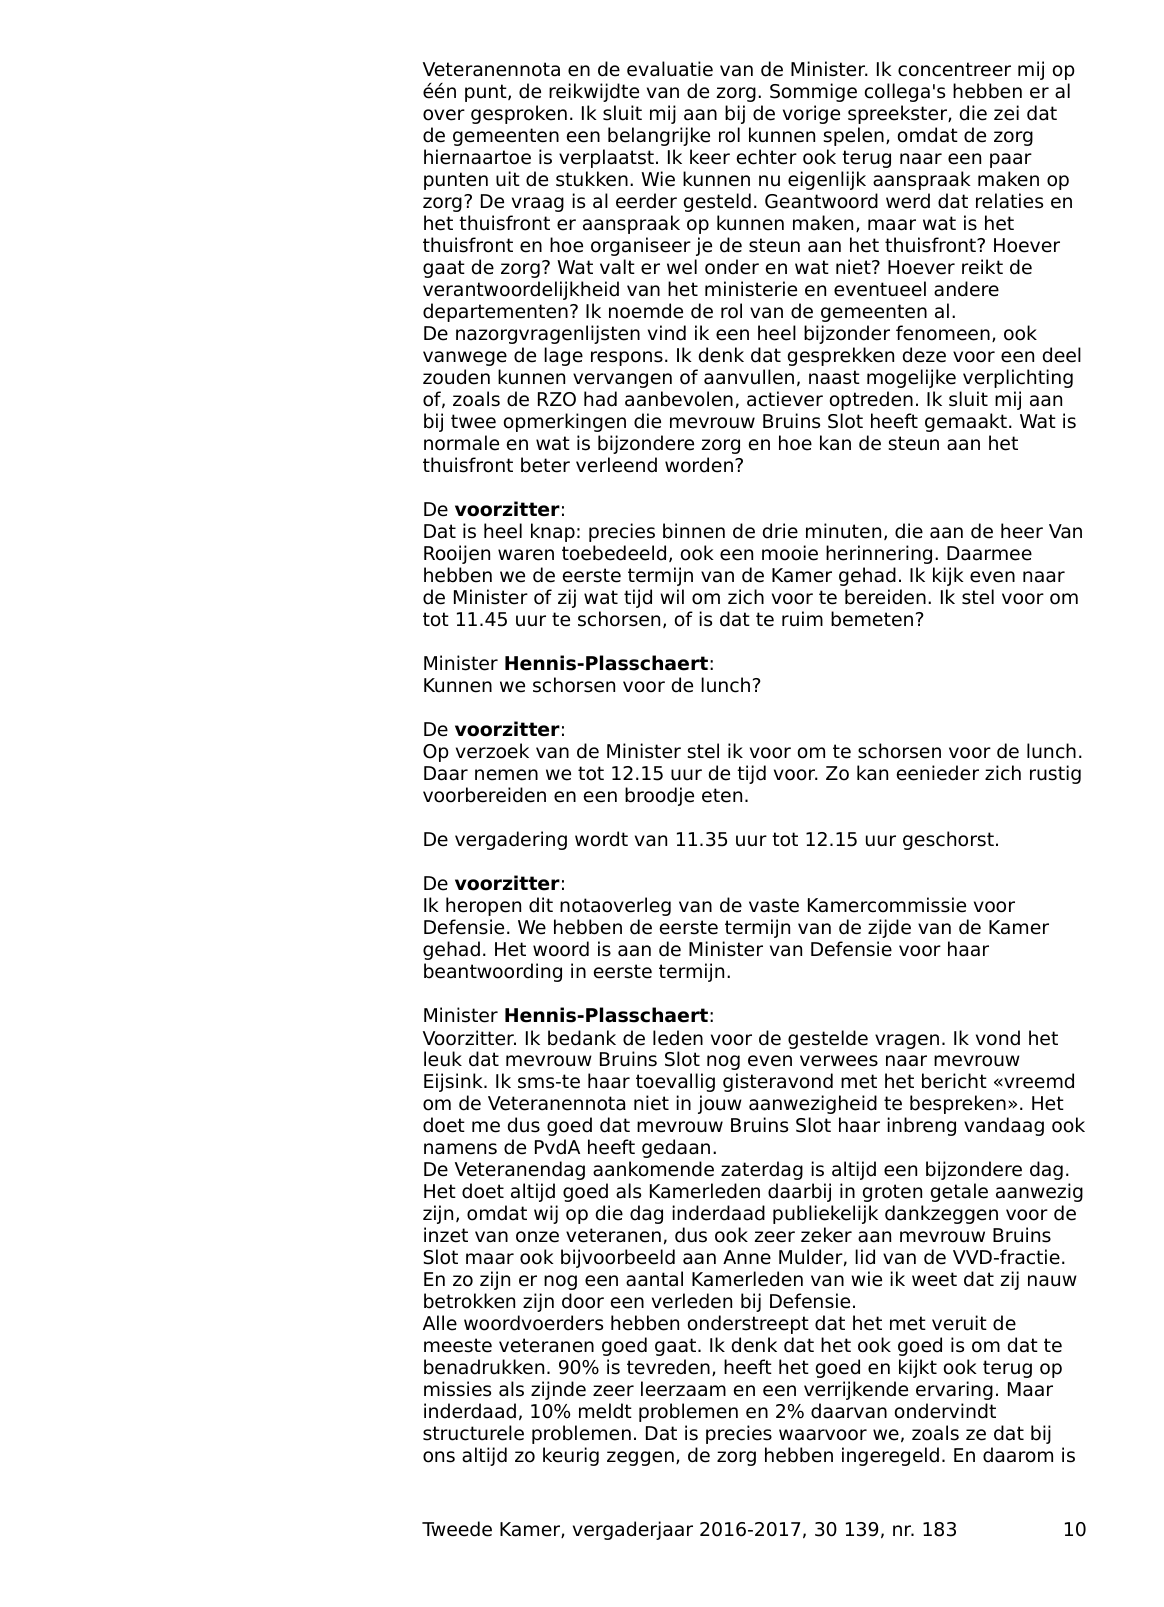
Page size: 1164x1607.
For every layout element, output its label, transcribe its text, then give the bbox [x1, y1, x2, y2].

text Kunnen we schorsen voor de lunch? [422, 675, 1087, 697]
text De voorzitter: [422, 719, 1087, 741]
text Op verzoek van de Minister stel ik voor om te schorsen voor de lunch. Daar nemen we tot 12.15 uur de tijd voor. Zo kan eenieder zich rustig voorbereiden en een broodje eten. [422, 741, 1087, 807]
text De voorzitter: [422, 873, 1087, 895]
text Minister Hennis-Plasschaert: [422, 1005, 1087, 1027]
text Veteranennota en de evaluatie van de Minister. Ik concentreer mij op één punt, de reikwijdte van de zorg. Sommige collega's hebben er al over gesproken. Ik sluit mij aan bij de vorige spreekster, die zei dat de gemeenten een belangrijke rol kunnen spelen, omdat de zorg hiernaartoe is verplaatst. Ik keer echter ook terug naar een paar punten uit de stukken. Wie kunnen nu eigenlijk aanspraak maken op zorg? De vraag is al eerder gesteld. Geantwoord werd dat relaties en het thuisfront er aanspraak op kunnen maken, maar wat is het thuisfront en hoe organiseer je de steun aan het thuisfront? Hoever gaat de zorg? Wat valt er wel onder en wat niet? Hoever reikt de verantwoordelijkheid van het ministerie en eventueel andere departementen? Ik noemde de rol van de gemeenten al. [422, 59, 1087, 323]
text Ik heropen dit notaoverleg van de vaste Kamercommissie voor Defensie. We hebben de eerste termijn van de zijde van de Kamer gehad. Het woord is aan de Minister van Defensie voor haar beantwoording in eerste termijn. [422, 895, 1087, 983]
text De vergadering wordt van 11.35 uur tot 12.15 uur geschorst. [422, 829, 1087, 851]
text De nazorgvragenlijsten vind ik een heel bijzonder fenomeen, ook vanwege de lage respons. Ik denk dat gesprekken deze voor een deel zouden kunnen vervangen of aanvullen, naast mogelijke verplichting of, zoals de RZO had aanbevolen, actiever optreden. Ik sluit mij aan bij twee opmerkingen die mevrouw Bruins Slot heeft gemaakt. Wat is normale en wat is bijzondere zorg en hoe kan de steun aan het thuisfront beter verleend worden? [422, 323, 1087, 477]
text De voorzitter: [422, 499, 1087, 521]
text De Veteranendag aankomende zaterdag is altijd een bijzondere dag. Het doet altijd goed als Kamerleden daarbij in groten getale aanwezig zijn, omdat wij op die dag inderdaad publiekelijk dankzeggen voor de inzet van onze veteranen, dus ook zeer zeker aan mevrouw Bruins Slot maar ook bijvoorbeeld aan Anne Mulder, lid van de VVD-fractie. En zo zijn er nog een aantal Kamerleden van wie ik weet dat zij nauw betrokken zijn door een verleden bij Defensie. [422, 1159, 1087, 1313]
text Minister Hennis-Plasschaert: [422, 653, 1087, 675]
text Alle woordvoerders hebben onderstreept dat het met veruit de meeste veteranen goed gaat. Ik denk dat het ook goed is om dat te benadrukken. 90% is tevreden, heeft het goed en kijkt ook terug op missies als zijnde zeer leerzaam en een verrijkende ervaring. Maar inderdaad, 10% meldt problemen en 2% daarvan ondervindt structurele problemen. Dat is precies waarvoor we, zoals ze dat bij ons altijd zo keurig zeggen, de zorg hebben ingeregeld. En daarom is [422, 1313, 1087, 1467]
text Voorzitter. Ik bedank de leden voor de gestelde vragen. Ik vond het leuk dat mevrouw Bruins Slot nog even verwees naar mevrouw Eijsink. Ik sms-te haar toevallig gisteravond met het bericht «vreemd om de Veteranennota niet in jouw aanwezigheid te bespreken». Het doet me dus goed dat mevrouw Bruins Slot haar inbreng vandaag ook namens de PvdA heeft gedaan. [422, 1027, 1087, 1159]
text Dat is heel knap: precies binnen de drie minuten, die aan de heer Van Rooijen waren toebedeeld, ook een mooie herinnering. Daarmee hebben we de eerste termijn van de Kamer gehad. Ik kijk even naar de Minister of zij wat tijd wil om zich voor te bereiden. Ik stel voor om tot 11.45 uur te schorsen, of is dat te ruim bemeten? [422, 521, 1087, 631]
